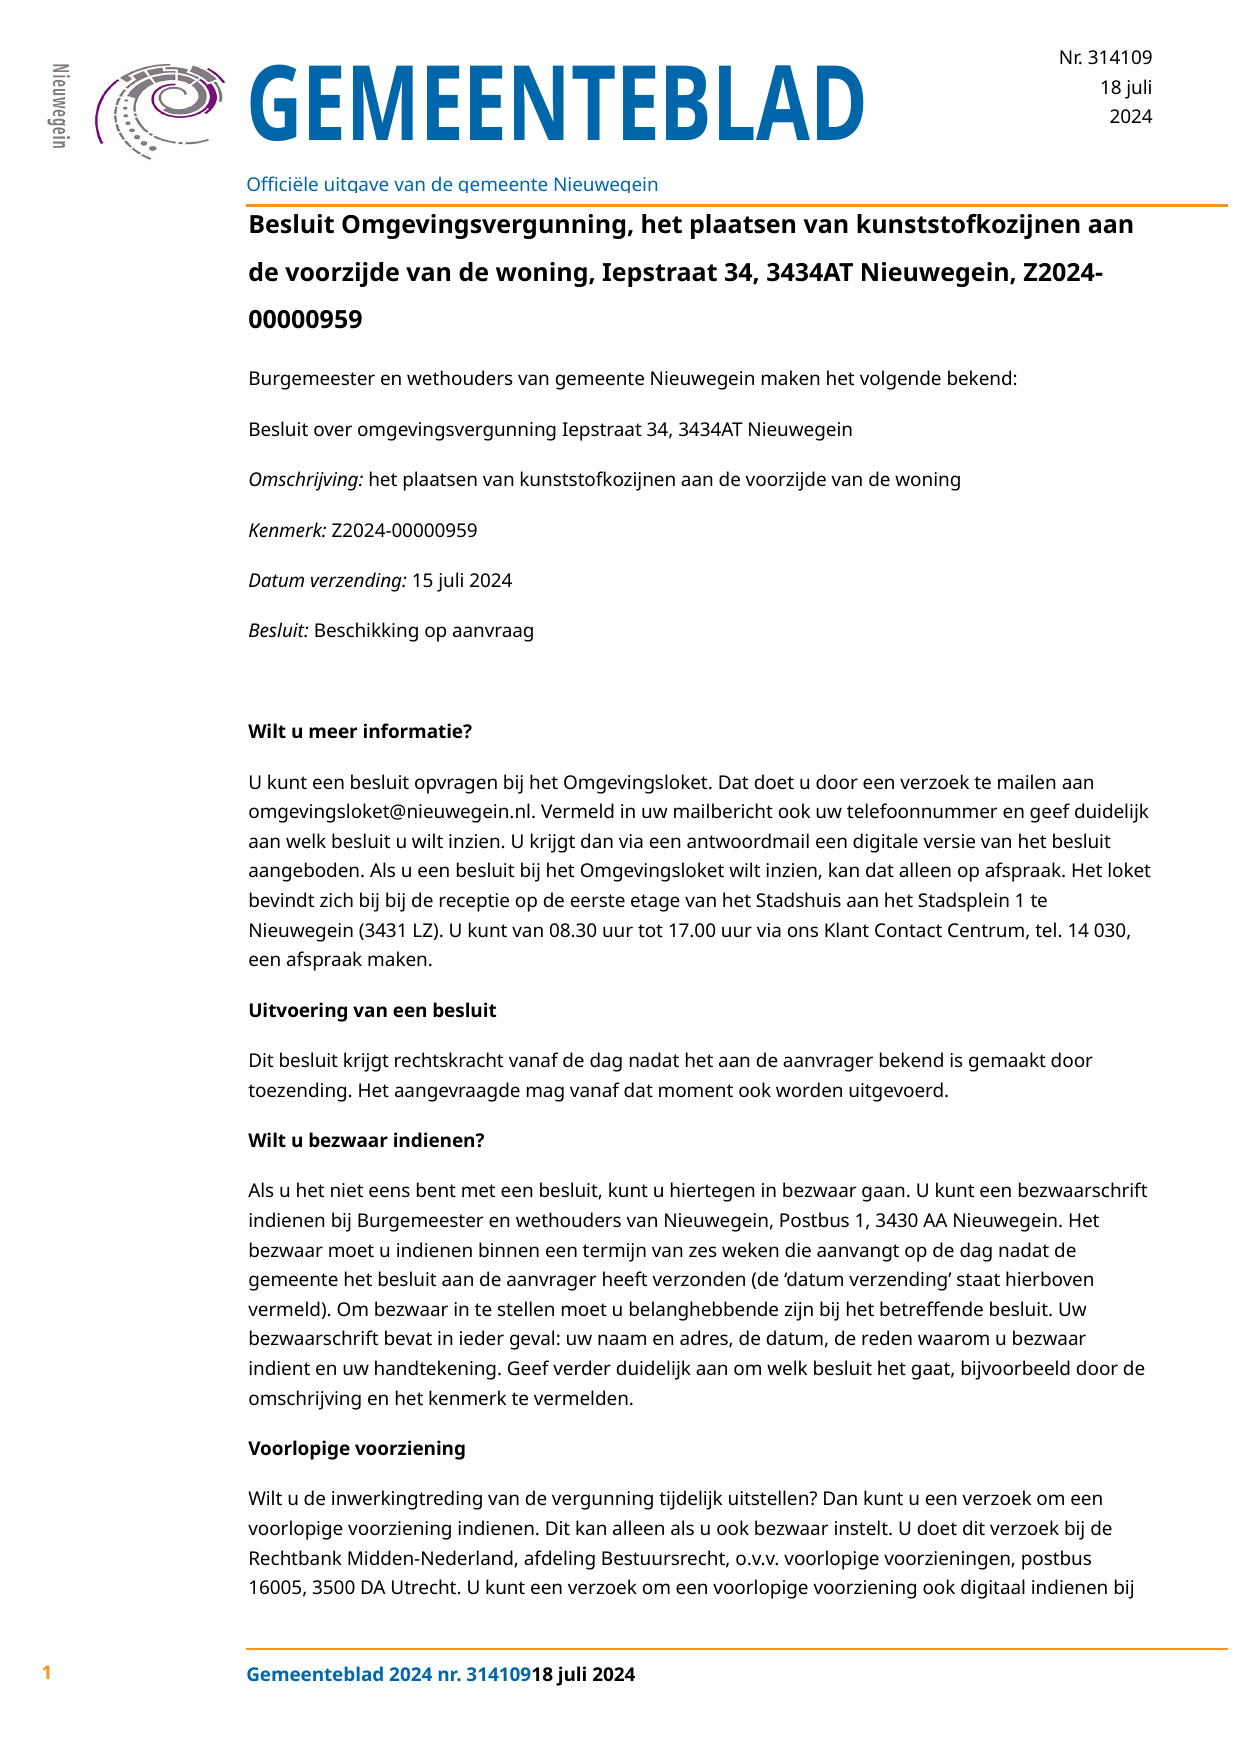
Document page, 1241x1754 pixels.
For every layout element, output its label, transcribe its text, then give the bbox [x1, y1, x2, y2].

text Besluit Omgevingsvergunning, het plaatsen van kunststofkozijnen aan de voorzijde van de woning, Iepstraat 34, 3434AT Nieuwegein, Z2024-00000959 [248, 207, 1152, 336]
text Uitvoering van een besluit [248, 997, 1152, 1022]
text Besluit over omgevingsvergunning Iepstraat 34, 3434AT Nieuwegein [248, 416, 1152, 442]
text Besluit: Beschikking op aanvraag [248, 618, 1152, 643]
text Burgemeester en wethouders van gemeente Nieuwegein maken het volgende bekend: [248, 366, 1152, 391]
text Wilt u bezwaar indienen? [248, 1127, 1152, 1153]
text Wilt u de inwerkingtreding van de vergunning tijdelijk uitstellen? Dan kunt u een verzoek om een voorlopige voorziening indienen. Dit kan alleen als u ook bezwaar instelt. U doet dit verzoek bij de Rechtbank Midden-Nederland, afdeling Bestuursrecht, o.v.v. voorlopige voorzieningen, postbus 16005, 3500 DA Utrecht. U kunt een verzoek om een voorlopige voorziening ook digitaal indienen bij [248, 1486, 1152, 1600]
text Als u het niet eens bent met een besluit, kunt u hiertegen in bezwaar gaan. U kunt een bezwaarschrift indienen bij Burgemeester en wethouders van Nieuwegein, Postbus 1, 3430 AA Nieuwegein. Het bezwaar moet u indienen binnen een termijn van zes weken die aanvangt op de dag nadat de gemeente het besluit aan de aanvrager heeft verzonden (de ‘datum verzending’ staat hierboven vermeld). Om bezwaar in te stellen moet u belanghebbende zijn bij het betreffende besluit. Uw bezwaarschrift bevat in ieder geval: uw naam en adres, de datum, de reden waarom u bezwaar indient en uw handtekening. Geef verder duidelijk aan om welk besluit het gaat, bijvoorbeeld door de omschrijving en het kenmerk te vermelden. [248, 1178, 1152, 1410]
picture [41, 47, 231, 172]
text Dit besluit krijgt rechtskracht vanaf de dag nadat het aan de aanvrager bekend is gemaakt door toezending. Het aangevraagde mag vanaf dat moment ook worden uitgevoerd. [248, 1047, 1152, 1102]
text U kunt een besluit opvragen bij het Omgevingsloket. Dat doet u door een verzoek te mailen aan omgevingsloket@nieuwegein.nl. Vermeld in uw mailbericht ook uw telefoonnummer en geef duidelijk aan welk besluit u wilt inzien. U krijgt dan via een antwoordmail een digitale versie van het besluit aangeboden. Als u een besluit bij het Omgevingsloket wilt inzien, kan dat alleen op afspraak. Het loket bevindt zich bij bij de receptie op de eerste etage van het Stadshuis aan het Stadsplein 1 te Nieuwegein (3431 LZ). U kunt van 08.30 uur tot 17.00 uur via ons Klant Contact Centrum, tel. 14 030, een afspraak maken. [248, 769, 1152, 972]
text Wilt u meer informatie? [248, 718, 1152, 744]
text Omschrijving: het plaatsen van kunststofkozijnen aan de voorzijde van de woning [248, 466, 1152, 492]
text Voorlopige voorziening [248, 1435, 1152, 1461]
text Datum verzending: 15 juli 2024 [248, 567, 1152, 593]
text Kenmerk: Z2024-00000959 [248, 517, 1152, 542]
